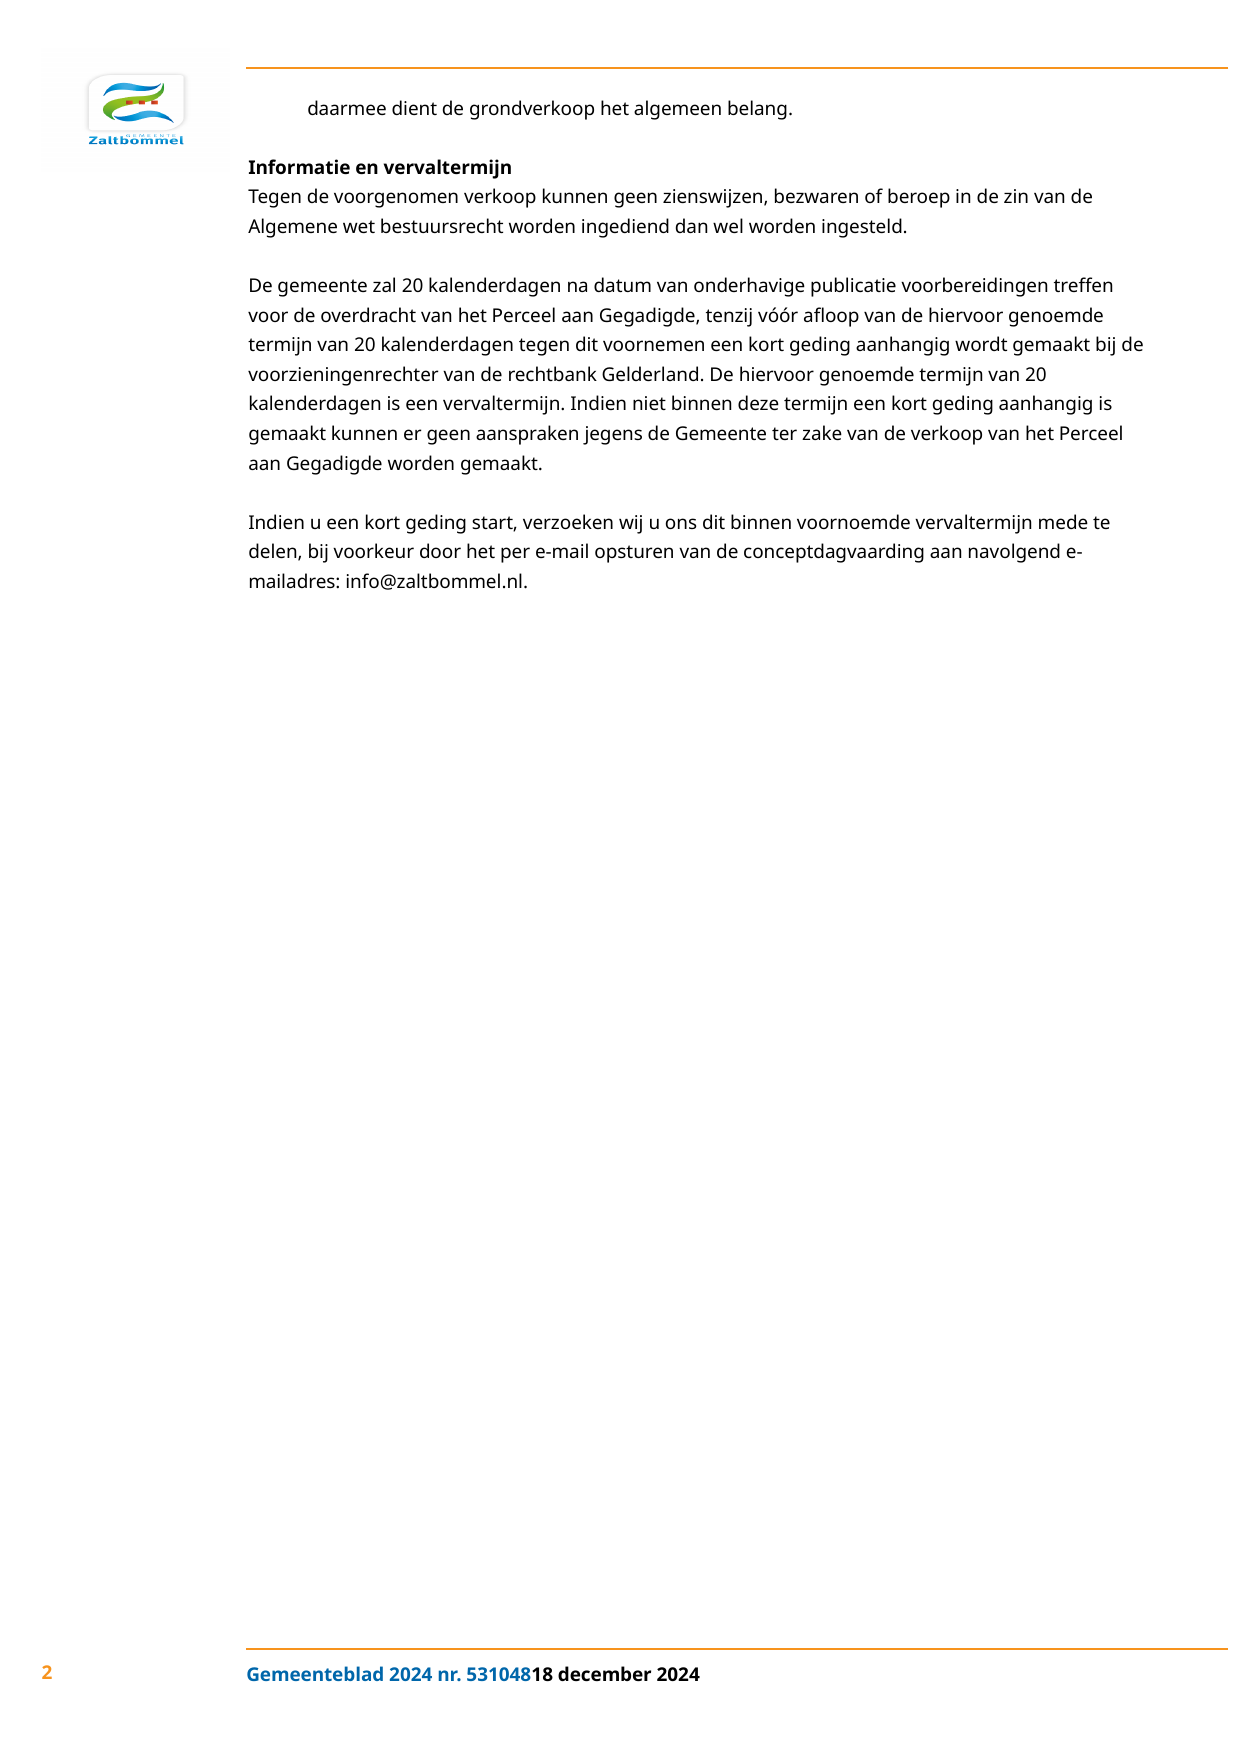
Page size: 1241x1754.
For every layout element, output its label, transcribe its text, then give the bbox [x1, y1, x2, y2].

list daarmee dient de grondverkoop het algemeen belang. [248, 95, 1152, 121]
text Informatie en vervaltermijn [248, 154, 1152, 180]
text De gemeente zal 20 kalenderdagen na datum van onderhavige publicatie voorbereidingen treffen voor de overdracht van het Perceel aan Gegadigde, tenzij vóór afloop van de hiervoor genoemde termijn van 20 kalenderdagen tegen dit voornemen een kort geding aanhangig wordt gemaakt bij de voorzieningenrechter van de rechtbank Gelderland. De hiervoor genoemde termijn van 20 kalenderdagen is een vervaltermijn. Indien niet binnen deze termijn een kort geding aanhangig is gemaakt kunnen er geen aanspraken jegens de Gemeente ter zake van de verkoop van het Perceel aan Gegadigde worden gemaakt. [248, 272, 1152, 476]
picture [41, 47, 231, 172]
text Tegen de voorgenomen verkoop kunnen geen zienswijzen, bezwaren of beroep in de zin van de Algemene wet bestuursrecht worden ingediend dan wel worden ingesteld. [248, 183, 1152, 239]
text Indien u een kort geding start, verzoeken wij u ons dit binnen voornoemde vervaltermijn mede te delen, bij voorkeur door het per e-mail opsturen van de conceptdagvaarding aan navolgend e-mailadres: info@zaltbommel.nl. [248, 509, 1152, 594]
